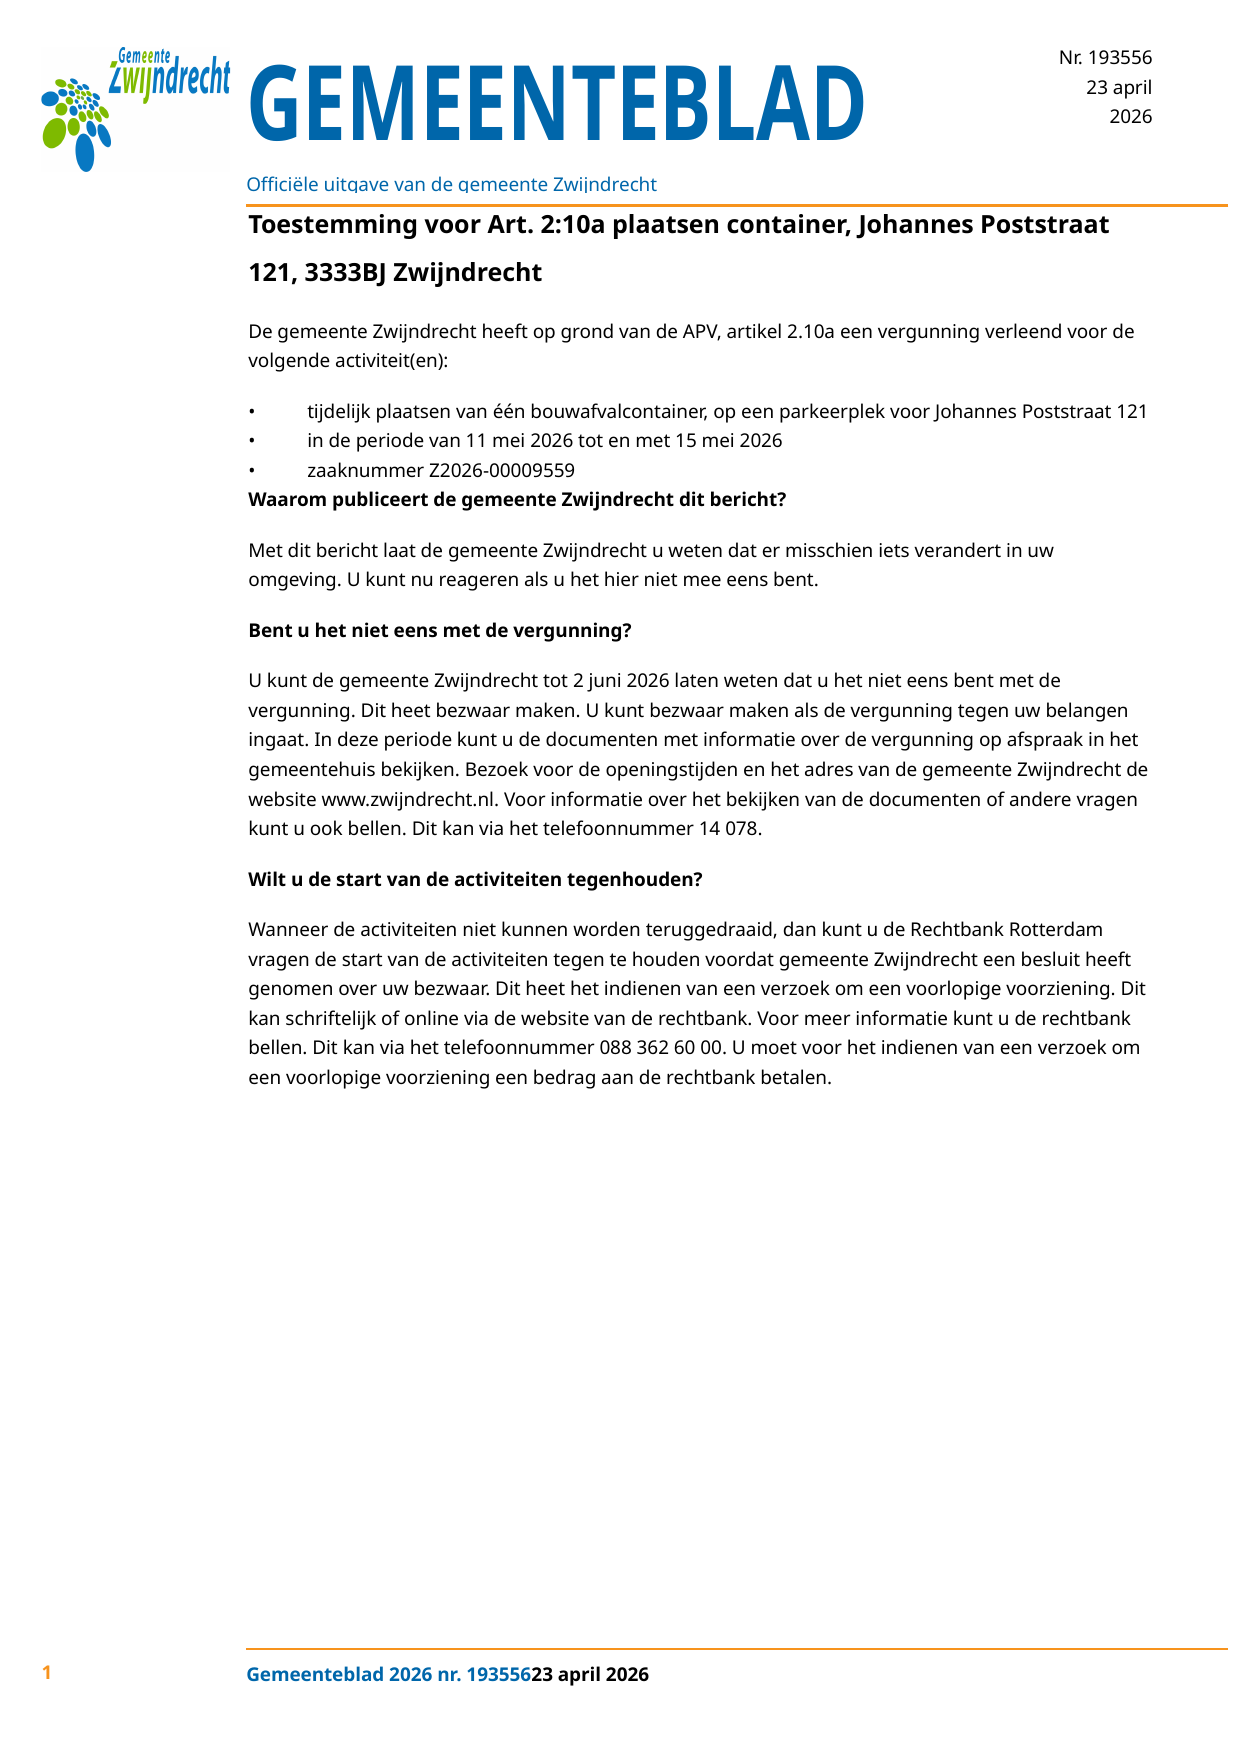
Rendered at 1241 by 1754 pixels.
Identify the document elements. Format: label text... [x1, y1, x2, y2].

picture [41, 47, 231, 172]
text De gemeente Zwijndrecht heeft op grond van de APV, artikel 2.10a een vergunning verleend voor de volgende activiteit(en): [248, 318, 1152, 373]
text Waarom publiceert de gemeente Zwijndrecht dit bericht? [248, 487, 1152, 512]
text Met dit bericht laat de gemeente Zwijndrecht u weten dat er misschien iets verandert in uw omgeving. U kunt nu reageren als u het hier niet mee eens bent. [248, 537, 1152, 592]
list zaaknummer Z2026-00009559 [248, 457, 1152, 483]
text Wilt u de start van de activiteiten tegenhouden? [248, 866, 1152, 892]
text Bent u het niet eens met de vergunning? [248, 617, 1152, 643]
text Toestemming voor Art. 2:10a plaatsen container, Johannes Poststraat 121, 3333BJ Zwijndrecht [248, 207, 1152, 288]
text Wanneer de activiteiten niet kunnen worden teruggedraaid, dan kunt u de Rechtbank Rotterdam vragen de start van de activiteiten tegen te houden voordat gemeente Zwijndrecht een besluit heeft genomen over uw bezwaar. Dit heet het indienen van een verzoek om een voorlopige voorziening. Dit kan schriftelijk of online via de website van de rechtbank. Voor meer informatie kunt u de rechtbank bellen. Dit kan via het telefoonnummer 088 362 60 00. U moet voor het indienen van een verzoek om een voorlopige voorziening een bedrag aan de rechtbank betalen. [248, 916, 1152, 1090]
list tijdelijk plaatsen van één bouwafvalcontainer, op een parkeerplek voor Johannes Poststraat 121 [248, 398, 1152, 424]
text U kunt de gemeente Zwijndrecht tot 2 juni 2026 laten weten dat u het niet eens bent met de vergunning. Dit heet bezwaar maken. U kunt bezwaar maken als de vergunning tegen uw belangen ingaat. In deze periode kunt u de documenten met informatie over de vergunning op afspraak in het gemeentehuis bekijken. Bezoek voor de openingstijden en het adres van de gemeente Zwijndrecht de website www.zwijndrecht.nl. Voor informatie over het bekijken van de documenten of andere vragen kunt u ook bellen. Dit kan via het telefoonnummer 14 078. [248, 667, 1152, 841]
list in de periode van 11 mei 2026 tot en met 15 mei 2026 [248, 427, 1152, 453]
